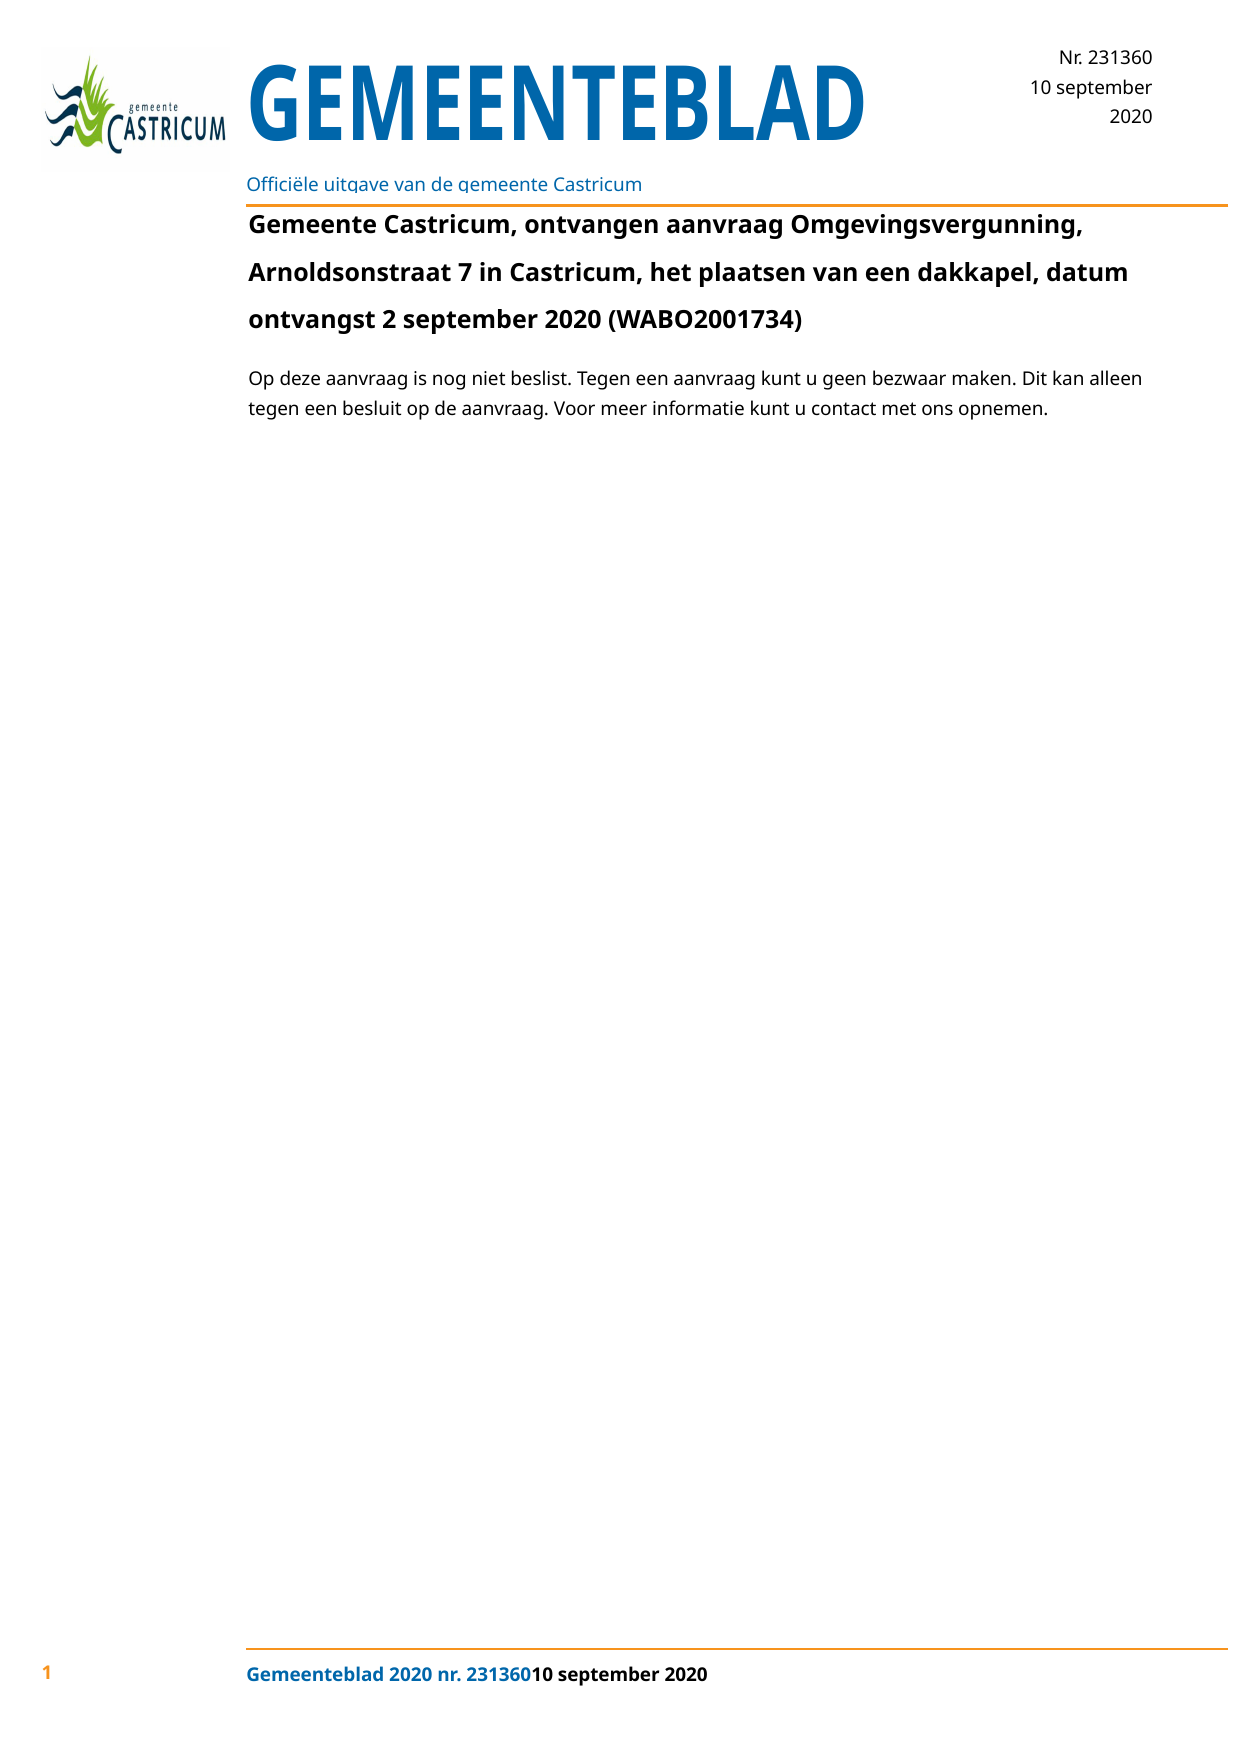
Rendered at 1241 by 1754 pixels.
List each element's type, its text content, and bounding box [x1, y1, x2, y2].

text Gemeente Castricum, ontvangen aanvraag Omgevingsvergunning, Arnoldsonstraat 7 in Castricum, het plaatsen van een dakkapel, datum ontvangst 2 september 2020 (WABO2001734) [248, 207, 1152, 336]
text Op deze aanvraag is nog niet beslist. Tegen een aanvraag kunt u geen bezwaar maken. Dit kan alleen tegen een besluit op de aanvraag. Voor meer informatie kunt u contact met ons opnemen. [248, 366, 1152, 421]
picture [41, 47, 231, 172]
